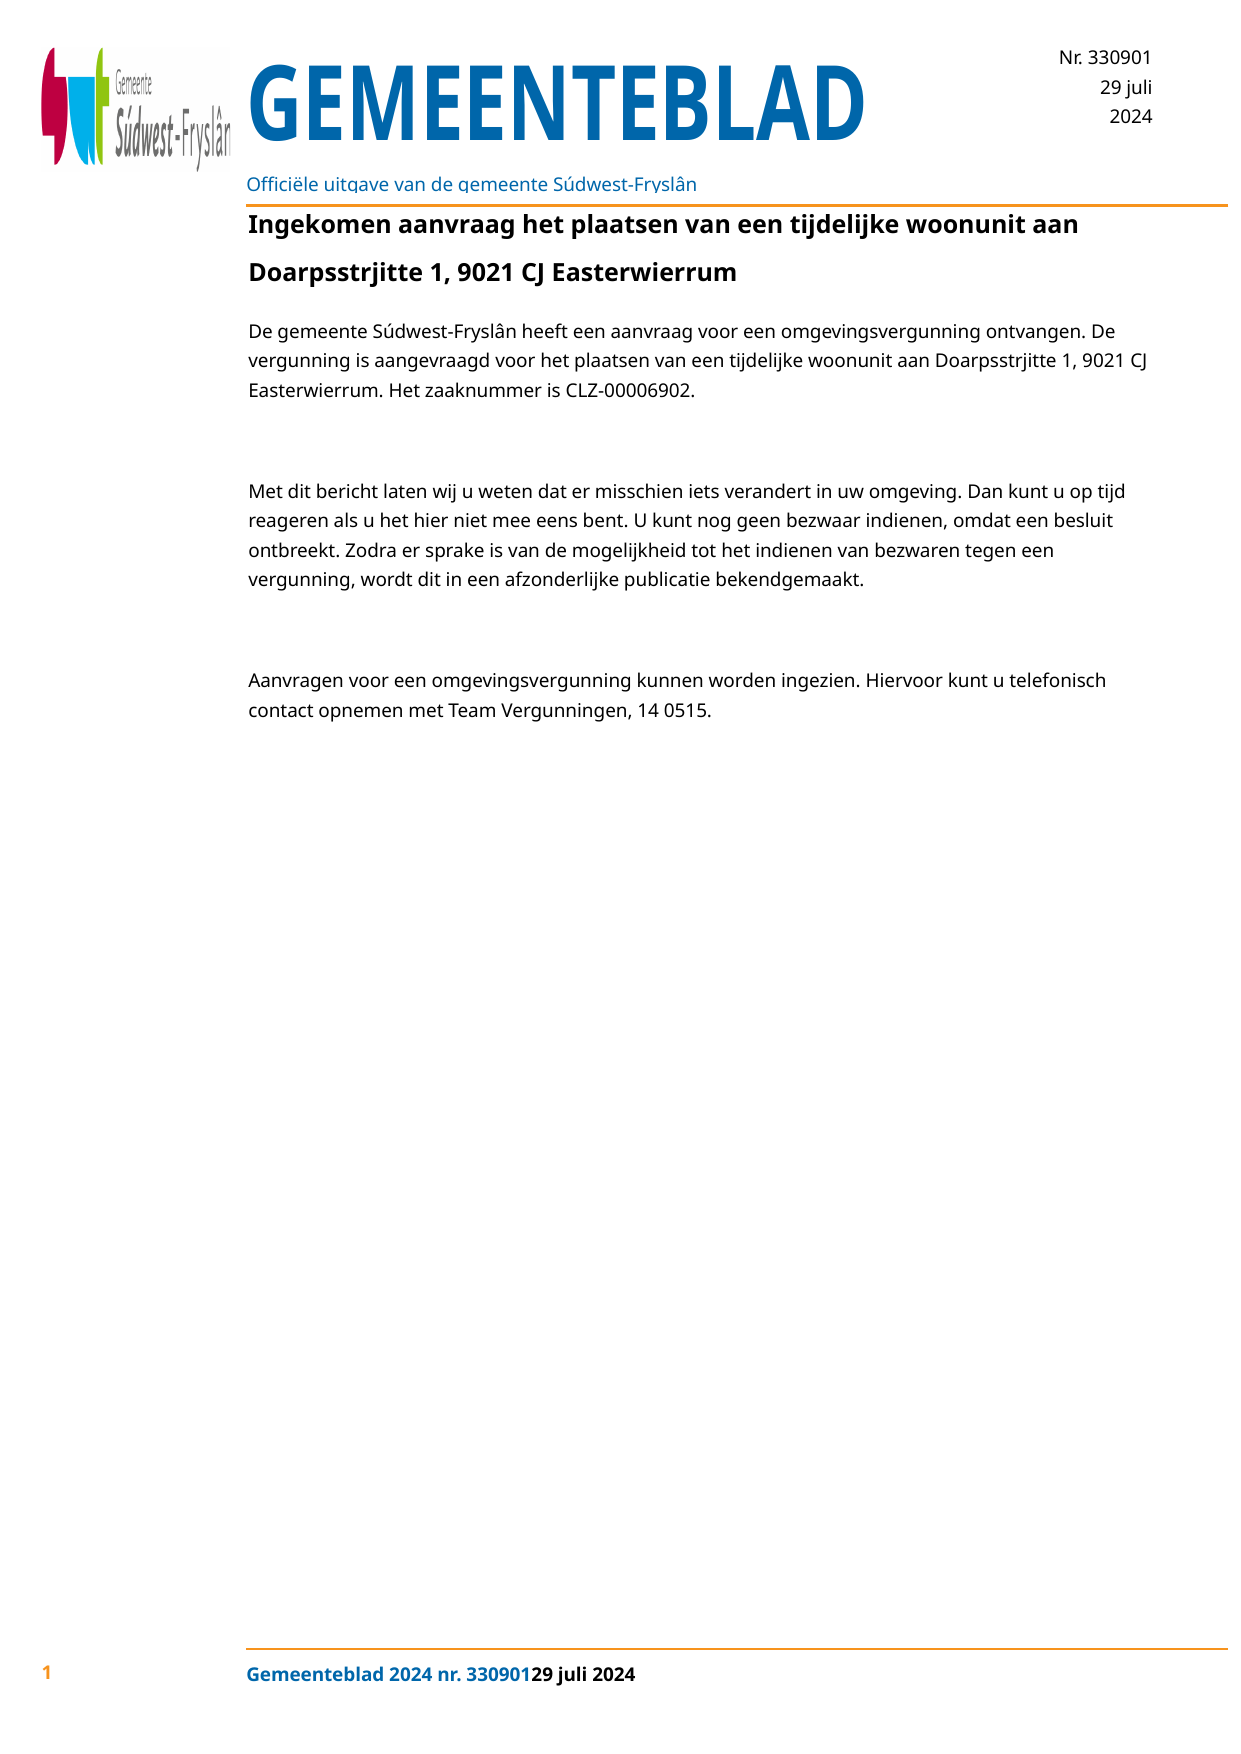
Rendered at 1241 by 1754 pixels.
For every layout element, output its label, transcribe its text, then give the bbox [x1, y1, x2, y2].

text Ingekomen aanvraag het plaatsen van een tijdelijke woonunit aan Doarpsstrjitte 1, 9021 CJ Easterwierrum [248, 207, 1152, 288]
picture [41, 47, 231, 172]
text De gemeente Súdwest-Fryslân heeft een aanvraag voor een omgevingsvergunning ontvangen. De vergunning is aangevraagd voor het plaatsen van een tijdelijke woonunit aan Doarpsstrjitte 1, 9021 CJ Easterwierrum. Het zaaknummer is CLZ-00006902. [248, 318, 1152, 403]
text Met dit bericht laten wij u weten dat er misschien iets verandert in uw omgeving. Dan kunt u op tijd reageren als u het hier niet mee eens bent. U kunt nog geen bezwaar indienen, omdat een besluit ontbreekt. Zodra er sprake is van de mogelijkheid tot het indienen van bezwaren tegen een vergunning, wordt dit in een afzonderlijke publicatie bekendgemaakt. [248, 478, 1152, 592]
text Aanvragen voor een omgevingsvergunning kunnen worden ingezien. Hiervoor kunt u telefonisch contact opnemen met Team Vergunningen, 14 0515. [248, 667, 1152, 723]
